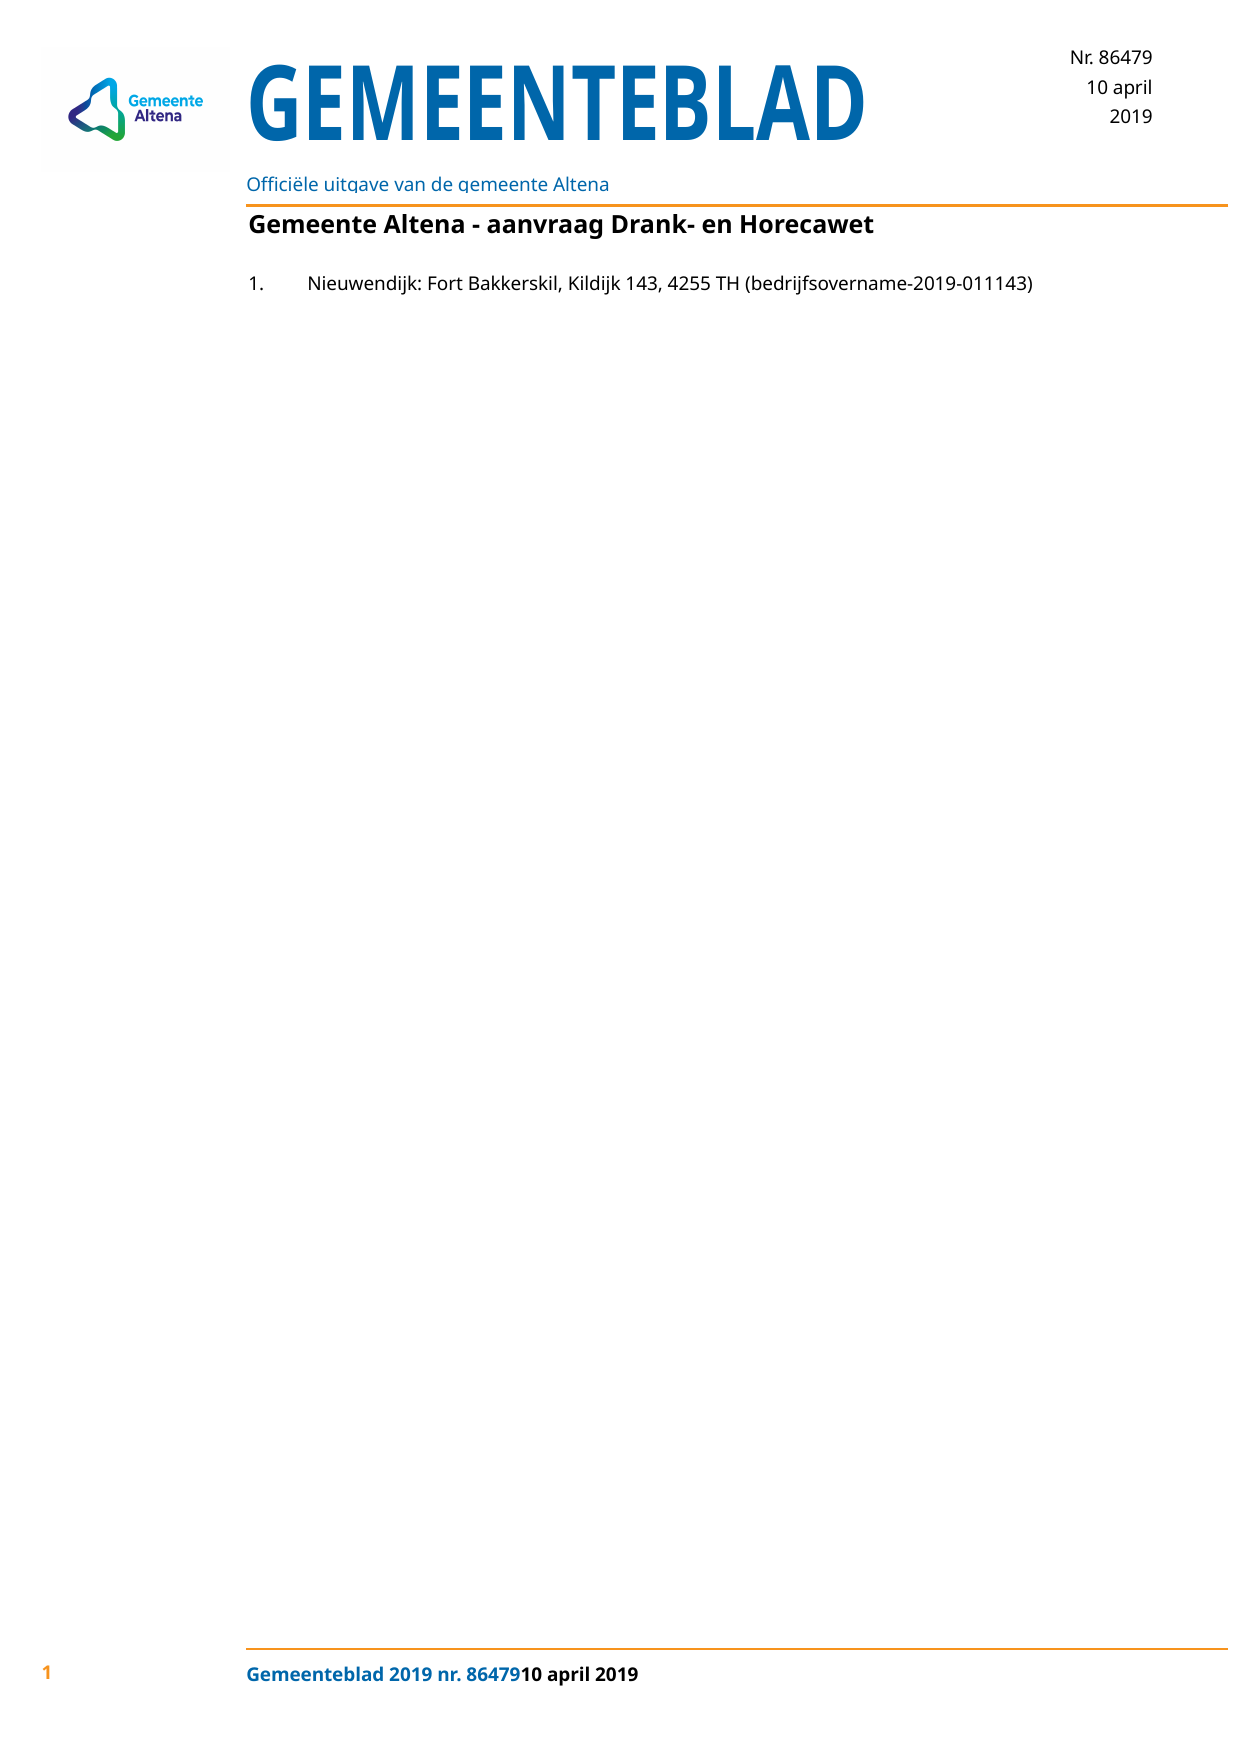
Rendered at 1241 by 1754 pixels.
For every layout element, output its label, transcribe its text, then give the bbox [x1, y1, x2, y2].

picture [41, 47, 231, 172]
text Gemeente Altena - aanvraag Drank- en Horecawet [248, 207, 1152, 241]
list Nieuwendijk: Fort Bakkerskil, Kildijk 143, 4255 TH (bedrijfsovername-2019-011143) [248, 270, 1152, 296]
